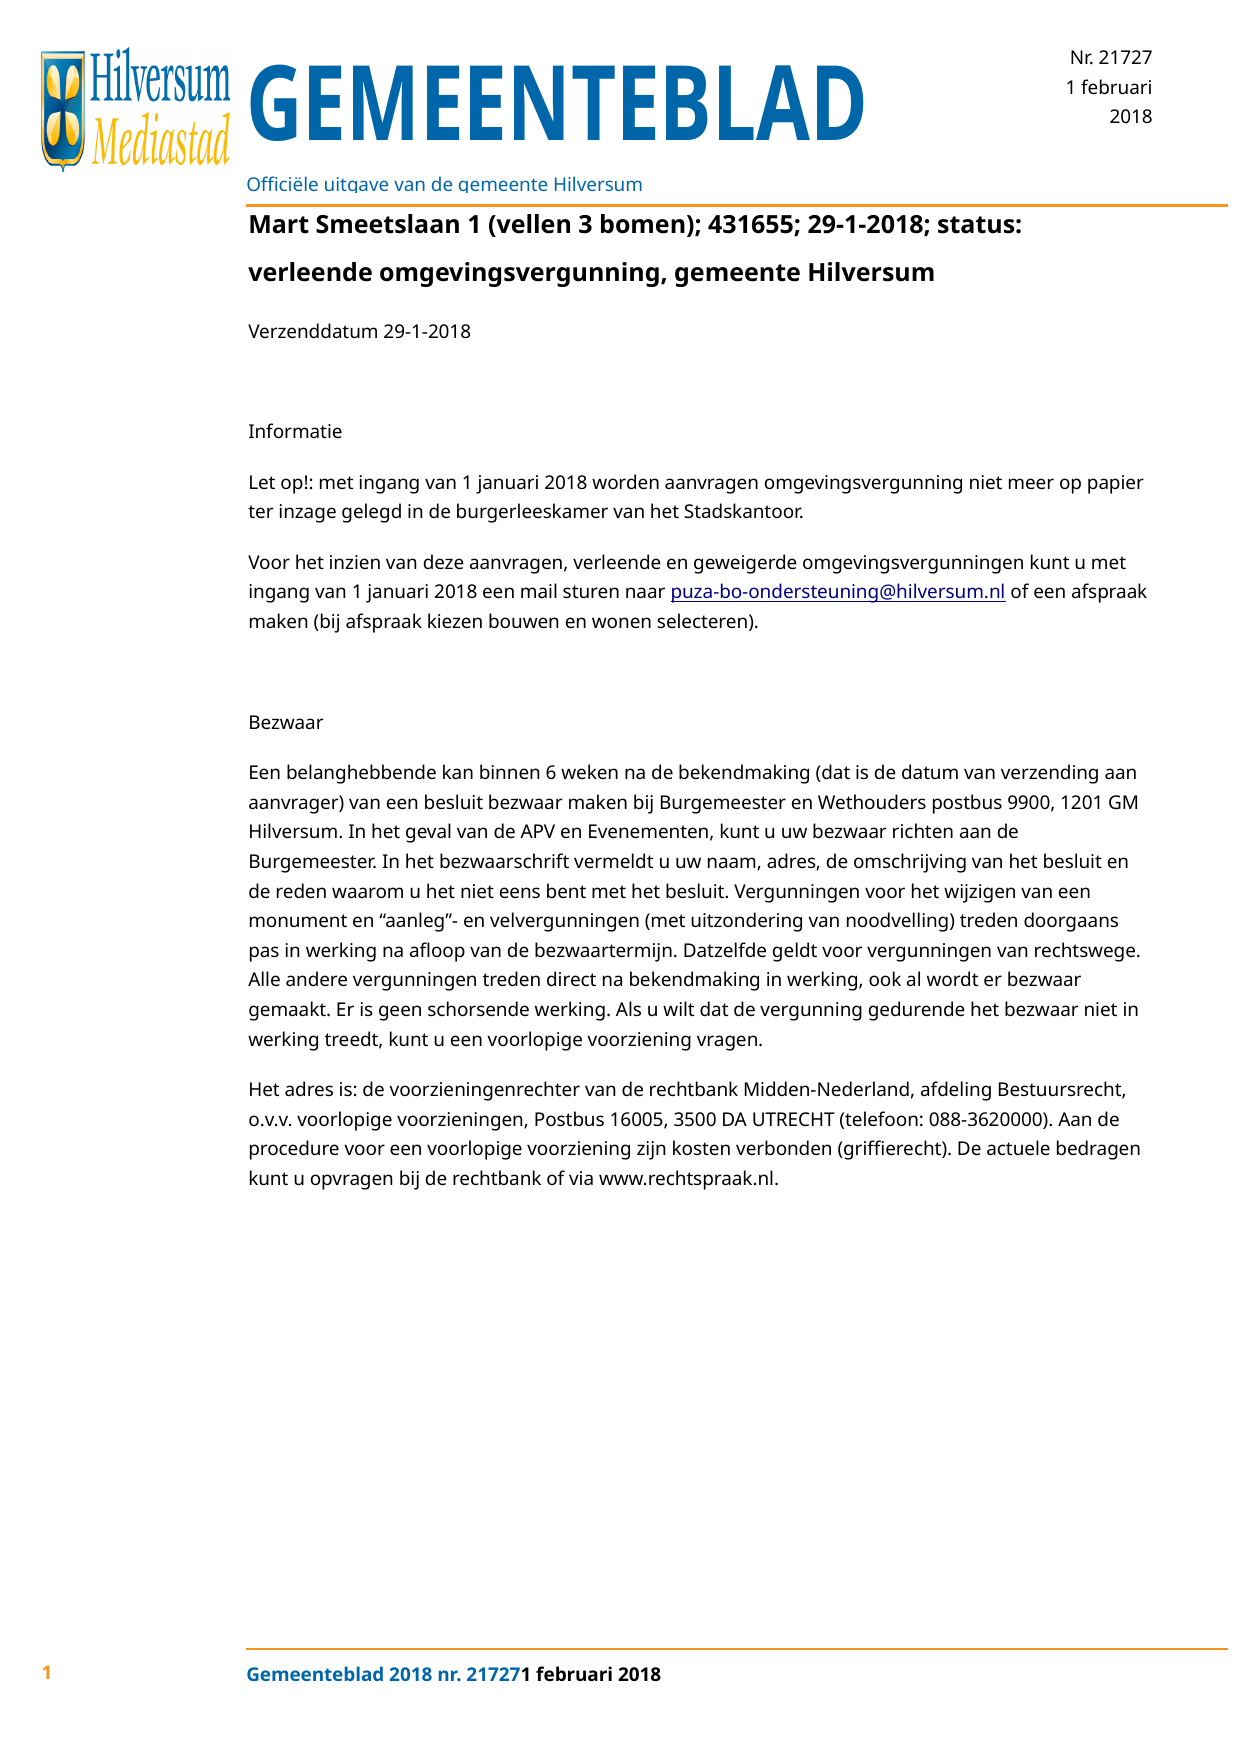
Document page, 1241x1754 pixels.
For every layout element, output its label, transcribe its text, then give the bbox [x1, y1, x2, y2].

picture [41, 47, 231, 172]
text Het adres is: de voorzieningenrechter van de rechtbank Midden-Nederland, afdeling Bestuursrecht, o.v.v. voorlopige voorzieningen, Postbus 16005, 3500 DA UTRECHT (telefoon: 088-3620000). Aan de procedure voor een voorlopige voorziening zijn kosten verbonden (griffierecht). De actuele bedragen kunt u opvragen bij de rechtbank of via www.rechtspraak.nl. [248, 1076, 1152, 1191]
text Verzenddatum 29-1-2018 [248, 318, 1152, 344]
text Let op!: met ingang van 1 januari 2018 worden aanvragen omgevingsvergunning niet meer op papier ter inzage gelegd in de burgerleeskamer van het Stadskantoor. [248, 469, 1152, 524]
text Voor het inzien van deze aanvragen, verleende en geweigerde omgevingsvergunningen kunt u met ingang van 1 januari 2018 een mail sturen naar puza-bo-ondersteuning@hilversum.nl of een afspraak maken (bij afspraak kiezen bouwen en wonen selecteren). [248, 549, 1152, 634]
text Bezwaar [248, 709, 1152, 735]
text Informatie [248, 419, 1152, 444]
text Een belanghebbende kan binnen 6 weken na de bekendmaking (dat is de datum van verzending aan aanvrager) van een besluit bezwaar maken bij Burgemeester en Wethouders postbus 9900, 1201 GM Hilversum. In het geval van de APV en Evenementen, kunt u uw bezwaar richten aan de Burgemeester. In het bezwaarschrift vermeldt u uw naam, adres, de omschrijving van het besluit en de reden waarom u het niet eens bent met het besluit. Vergunningen voor het wijzigen van een monument en “aanleg”- en velvergunningen (met uitzondering van noodvelling) treden doorgaans pas in werking na afloop van de bezwaartermijn. Datzelfde geldt voor vergunningen van rechtswege. Alle andere vergunningen treden direct na bekendmaking in werking, ook al wordt er bezwaar gemaakt. Er is geen schorsende werking. Als u wilt dat de vergunning gedurende het bezwaar niet in werking treedt, kunt u een voorlopige voorziening vragen. [248, 759, 1152, 1052]
text Mart Smeetslaan 1 (vellen 3 bomen); 431655; 29-1-2018; status: verleende omgevingsvergunning, gemeente Hilversum [248, 207, 1152, 288]
